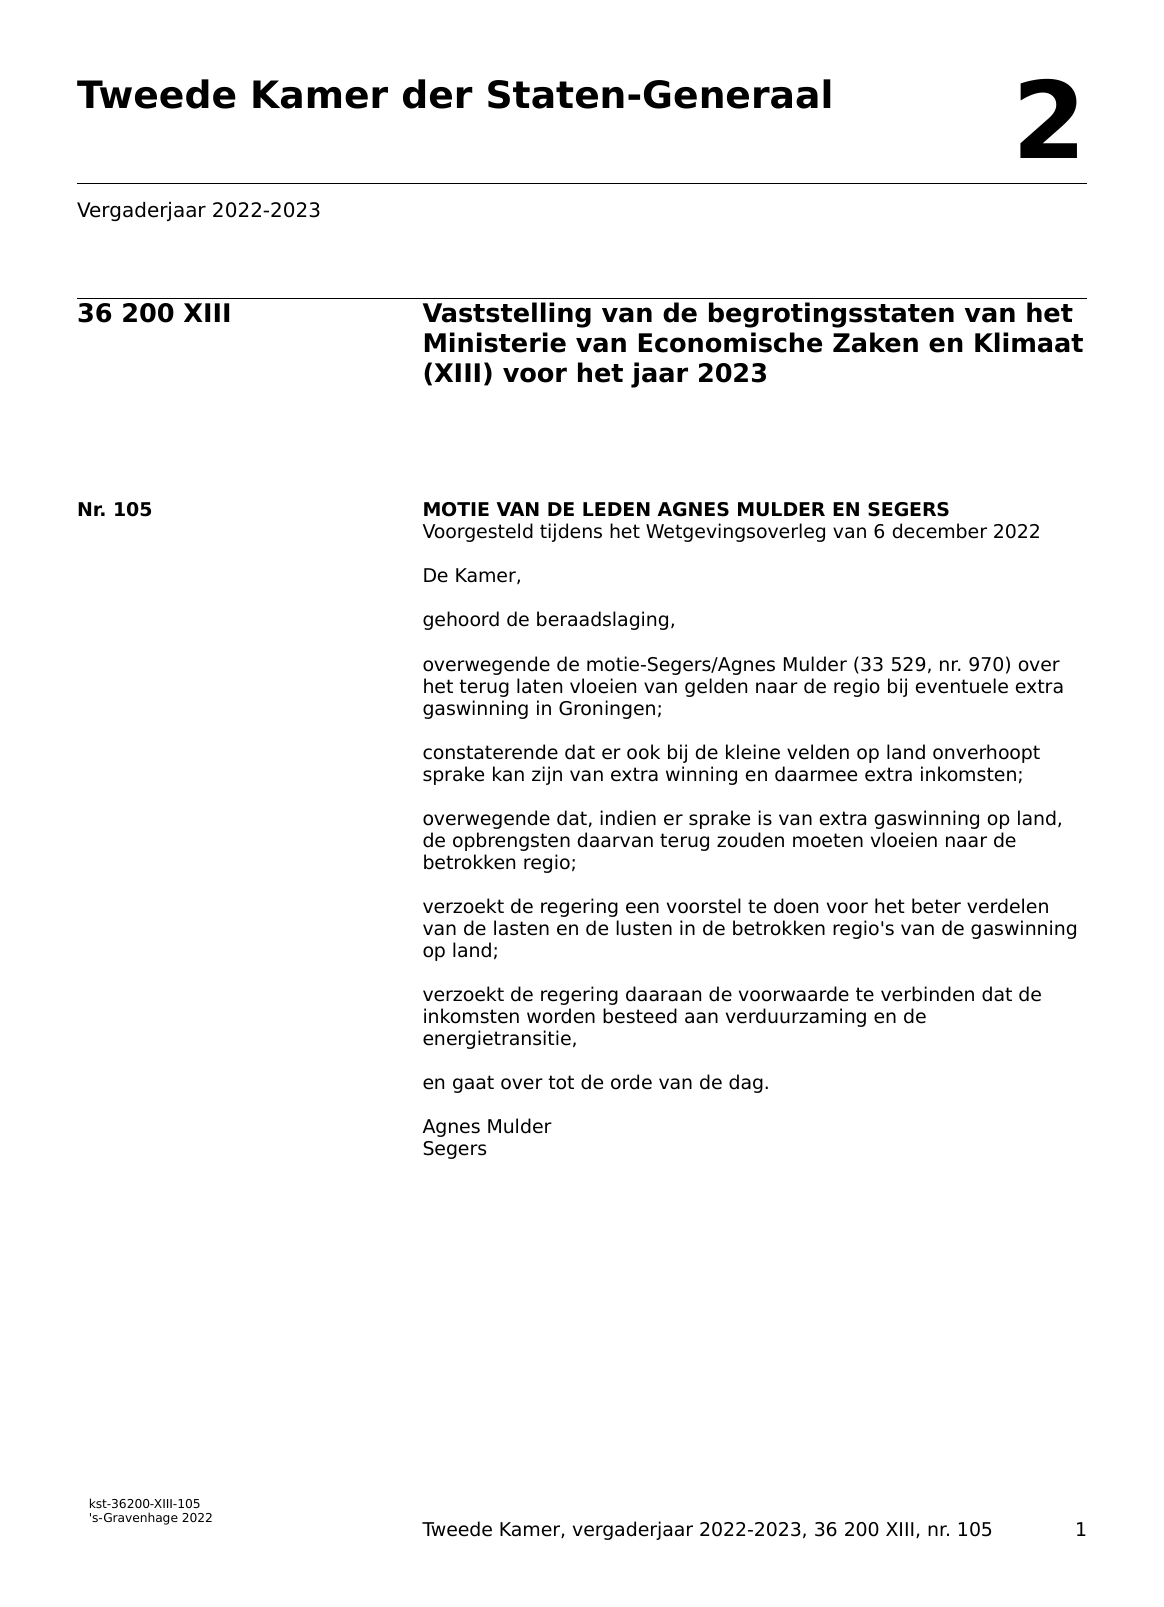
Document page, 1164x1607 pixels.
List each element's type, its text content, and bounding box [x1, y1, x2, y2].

text constaterende dat er ook bij de kleine velden op land onverhoopt sprake kan zijn van extra winning en daarmee extra inkomsten; [422, 742, 1087, 786]
text verzoekt de regering een voorstel te doen voor het beter verdelen van de lasten en de lusten in de betrokken regio's van de gaswinning op land; [422, 896, 1087, 962]
text De Kamer, [422, 565, 1087, 587]
text overwegende dat, indien er sprake is van extra gaswinning op land, de opbrengsten daarvan terug zouden moeten vloeien naar de betrokken regio; [422, 808, 1087, 874]
text overwegende de motie-Segers/Agnes Mulder (33 529, nr. 970) over het terug laten vloeien van gelden naar de regio bij eventuele extra gaswinning in Groningen; [422, 653, 1087, 719]
text Segers [422, 1138, 1087, 1160]
table_header Tweede Kamer der Staten-Generaal [77, 59, 886, 183]
text gehoord de beraadslaging, [422, 609, 1087, 631]
subtitle Nr. 105 MOTIE VAN DE LEDEN AGNES MULDER EN SEGERS [77, 499, 1087, 521]
text Voorgesteld tijdens het Wetgevingsoverleg van 6 december 2022 [422, 521, 1087, 543]
table_cell Vergaderjaar 2022-2023 [77, 184, 1087, 298]
text Agnes Mulder [422, 1116, 1087, 1138]
text 's-Gravenhage 2022 [88, 1511, 323, 1525]
text kst-36200-XIII-105 [88, 1497, 323, 1511]
subtitle 36 200 XIII Vaststelling van de begrotingsstaten van het Ministerie van Economische Zaken en Klimaat (XIII) voor het jaar 2023 [77, 299, 1087, 388]
table_header 2 [886, 59, 1087, 183]
text en gaat over tot de orde van de dag. [422, 1072, 1087, 1094]
text verzoekt de regering daaraan de voorwaarde te verbinden dat de inkomsten worden besteed aan verduurzaming en de energietransitie, [422, 984, 1087, 1050]
